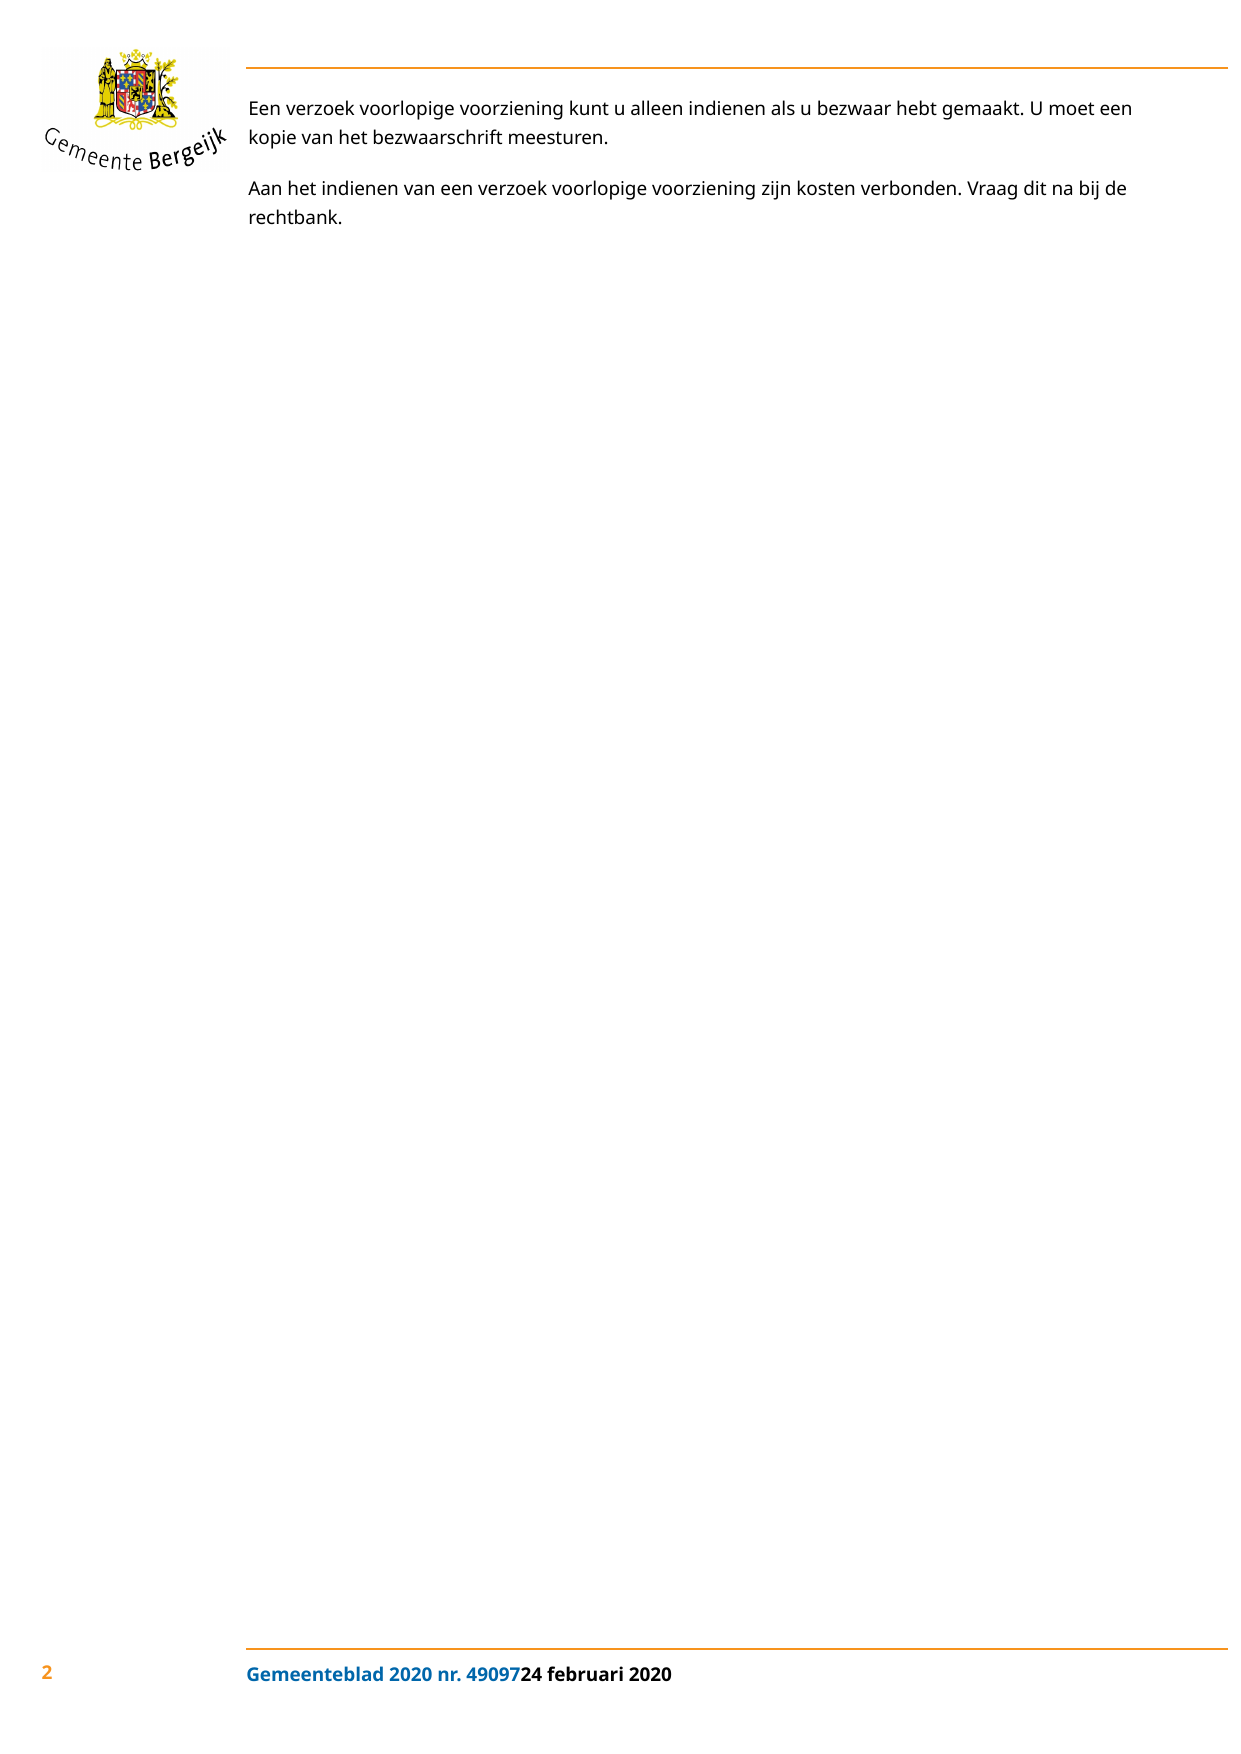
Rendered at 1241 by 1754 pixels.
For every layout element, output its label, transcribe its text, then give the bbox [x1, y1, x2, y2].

picture [41, 47, 231, 172]
text Aan het indienen van een verzoek voorlopige voorziening zijn kosten verbonden. Vraag dit na bij de rechtbank. [248, 175, 1152, 230]
text Een verzoek voorlopige voorziening kunt u alleen indienen als u bezwaar hebt gemaakt. U moet een kopie van het bezwaarschrift meesturen. [248, 95, 1152, 150]
